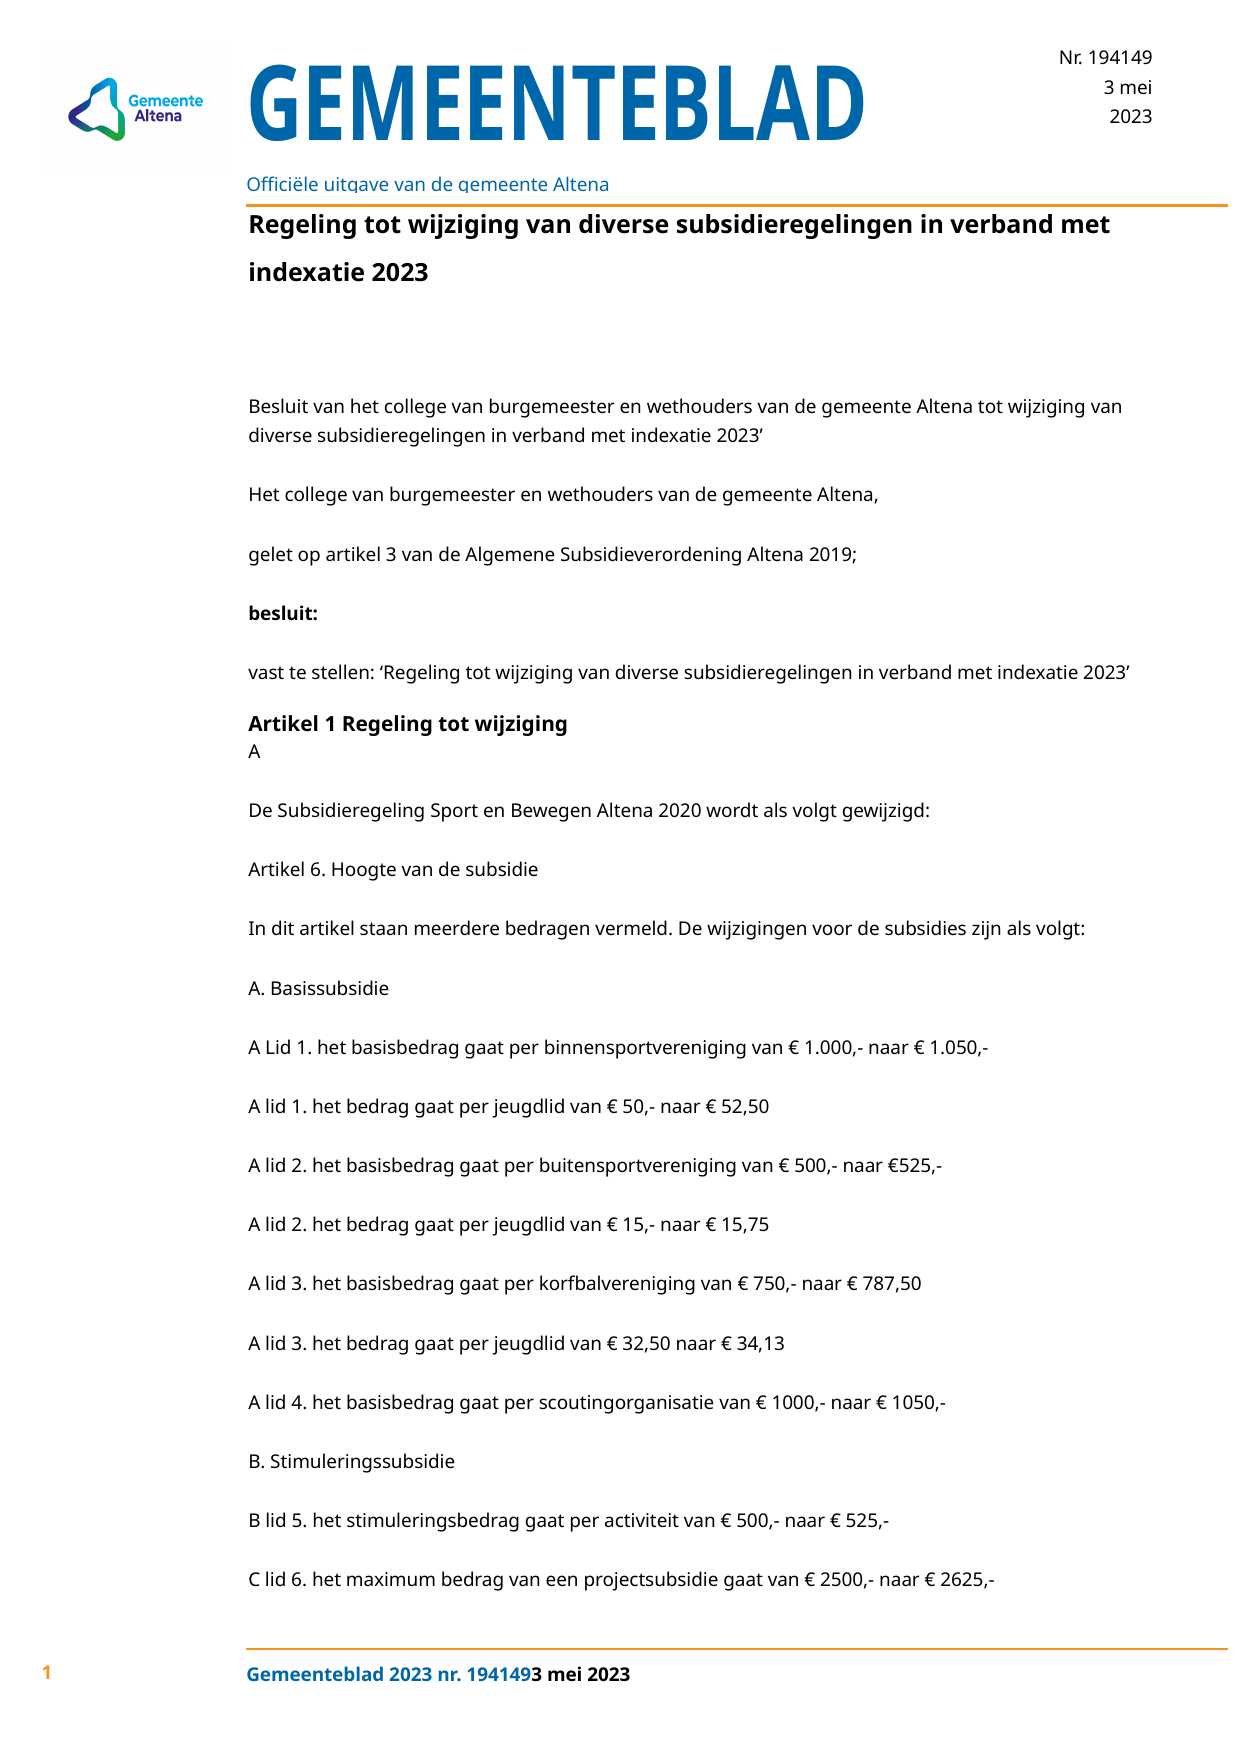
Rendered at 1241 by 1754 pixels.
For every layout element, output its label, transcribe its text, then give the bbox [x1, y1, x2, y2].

text A [248, 738, 1152, 764]
text Besluit van het college van burgemeester en wethouders van de gemeente Altena tot wijziging van diverse subsidieregelingen in verband met indexatie 2023’ [248, 393, 1152, 448]
text Artikel 1 Regeling tot wijziging [248, 709, 1152, 738]
text A lid 1. het bedrag gaat per jeugdlid van € 50,- naar € 52,50 [248, 1093, 1152, 1119]
text A lid 2. het basisbedrag gaat per buitensportvereniging van € 500,- naar €525,- [248, 1152, 1152, 1178]
text gelet op artikel 3 van de Algemene Subsidieverordening Altena 2019; [248, 541, 1152, 567]
text In dit artikel staan meerdere bedragen vermeld. De wijzigingen voor de subsidies zijn als volgt: [248, 916, 1152, 941]
text Artikel 6. Hoogte van de subsidie [248, 856, 1152, 882]
text De Subsidieregeling Sport en Bewegen Altena 2020 wordt als volgt gewijzigd: [248, 797, 1152, 823]
text A lid 3. het basisbedrag gaat per korfbalvereniging van € 750,- naar € 787,50 [248, 1271, 1152, 1296]
text Regeling tot wijziging van diverse subsidieregelingen in verband met indexatie 2023 [248, 207, 1152, 288]
picture [41, 47, 231, 172]
text A lid 4. het basisbedrag gaat per scoutingorganisatie van € 1000,- naar € 1050,- [248, 1389, 1152, 1414]
text A lid 2. het bedrag gaat per jeugdlid van € 15,- naar € 15,75 [248, 1211, 1152, 1237]
text A. Basissubsidie [248, 975, 1152, 1000]
text A lid 3. het bedrag gaat per jeugdlid van € 32,50 naar € 34,13 [248, 1330, 1152, 1355]
text B lid 5. het stimuleringsbedrag gaat per activiteit van € 500,- naar € 525,- [248, 1507, 1152, 1533]
text A Lid 1. het basisbedrag gaat per binnensportvereniging van € 1.000,- naar € 1.050,- [248, 1034, 1152, 1059]
text besluit: [248, 600, 1152, 626]
text C lid 6. het maximum bedrag van een projectsubsidie gaat van € 2500,- naar € 2625,- [248, 1566, 1152, 1592]
text Het college van burgemeester en wethouders van de gemeente Altena, [248, 482, 1152, 507]
text B. Stimuleringssubsidie [248, 1448, 1152, 1474]
text vast te stellen: ‘Regeling tot wijziging van diverse subsidieregelingen in verband met indexatie 2023’ [248, 659, 1152, 685]
